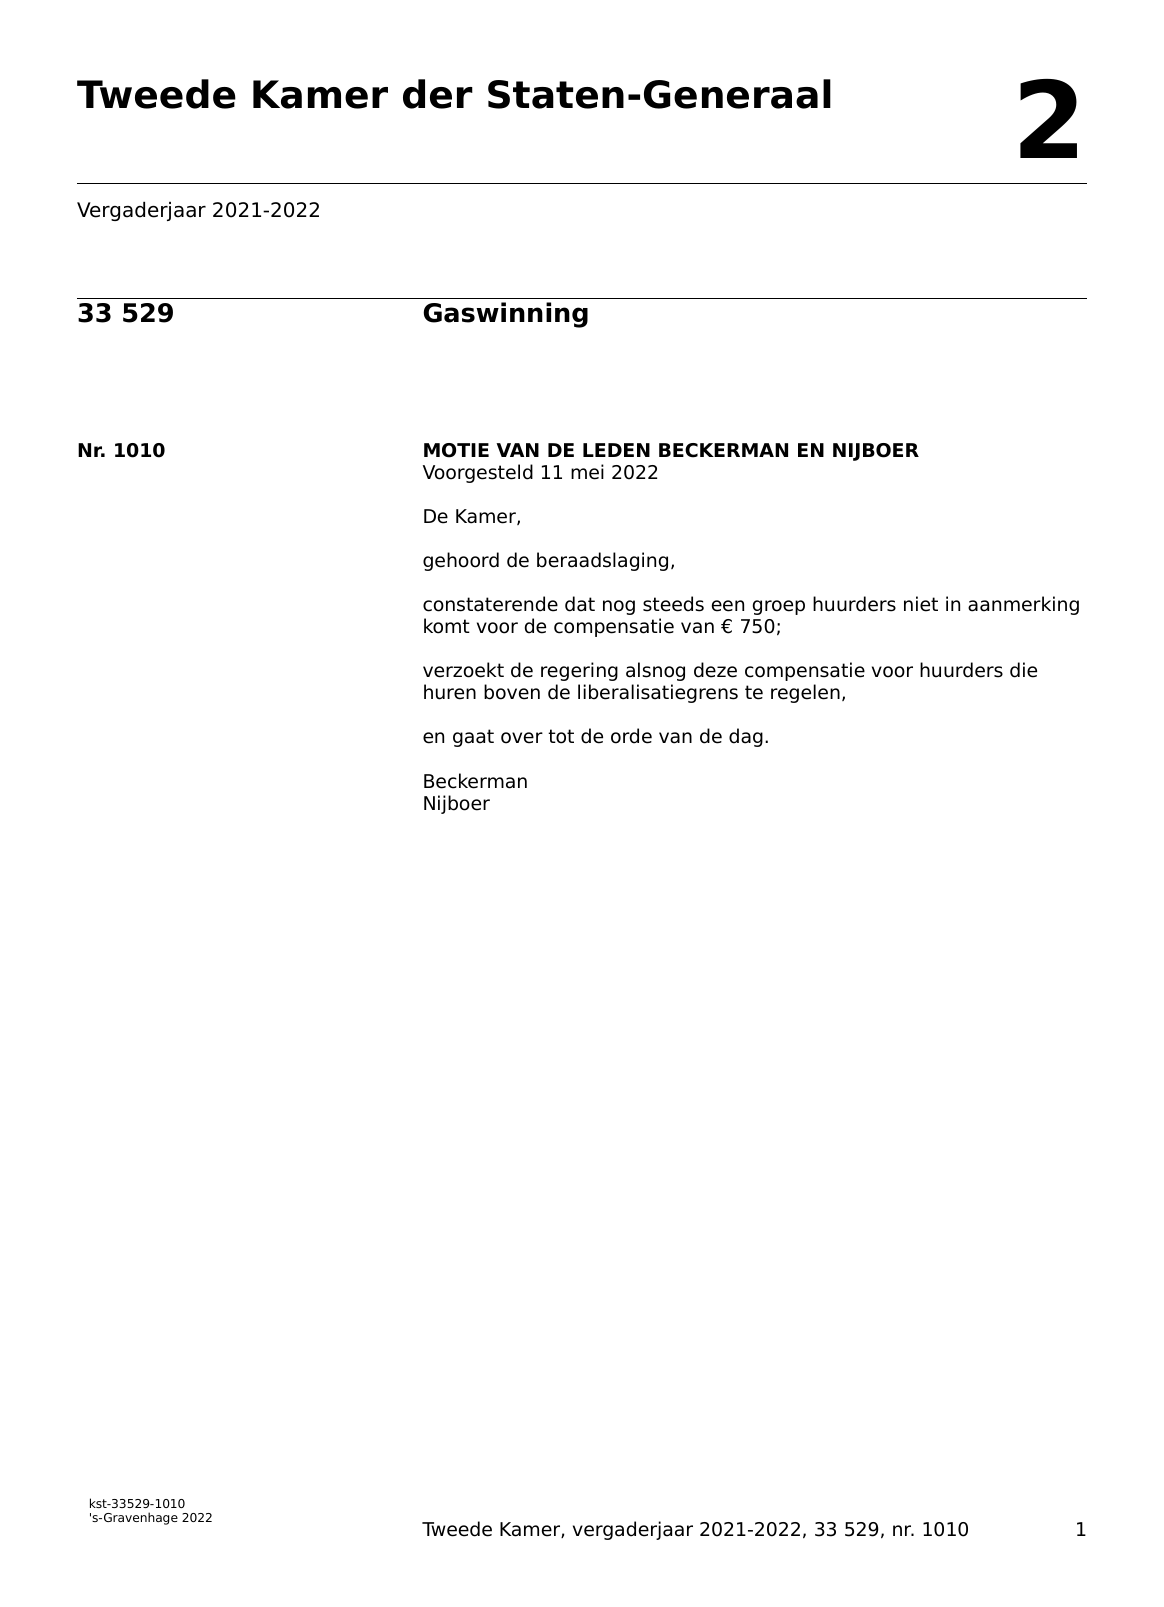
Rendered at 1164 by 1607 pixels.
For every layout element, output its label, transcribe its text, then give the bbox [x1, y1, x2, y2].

text Nijboer [422, 793, 1087, 814]
text verzoekt de regering alsnog deze compensatie voor huurders die huren boven de liberalisatiegrens te regelen, [422, 660, 1087, 704]
text gehoord de beraadslaging, [422, 550, 1087, 572]
table_cell Vergaderjaar 2021-2022 [77, 184, 1087, 298]
text Voorgesteld 11 mei 2022 [422, 462, 1087, 484]
text constaterende dat nog steeds een groep huurders niet in aanmerking komt voor de compensatie van € 750; [422, 594, 1087, 638]
table_header 2 [886, 59, 1087, 183]
table_header Tweede Kamer der Staten-Generaal [77, 59, 886, 183]
text en gaat over tot de orde van de dag. [422, 726, 1087, 748]
subtitle 33 529 Gaswinning [77, 299, 1087, 329]
text kst-33529-1010 [88, 1497, 323, 1511]
text De Kamer, [422, 506, 1087, 528]
text 's-Gravenhage 2022 [88, 1511, 323, 1525]
subtitle Nr. 1010 MOTIE VAN DE LEDEN BECKERMAN EN NIJBOER [77, 440, 1087, 462]
text Beckerman [422, 771, 1087, 793]
